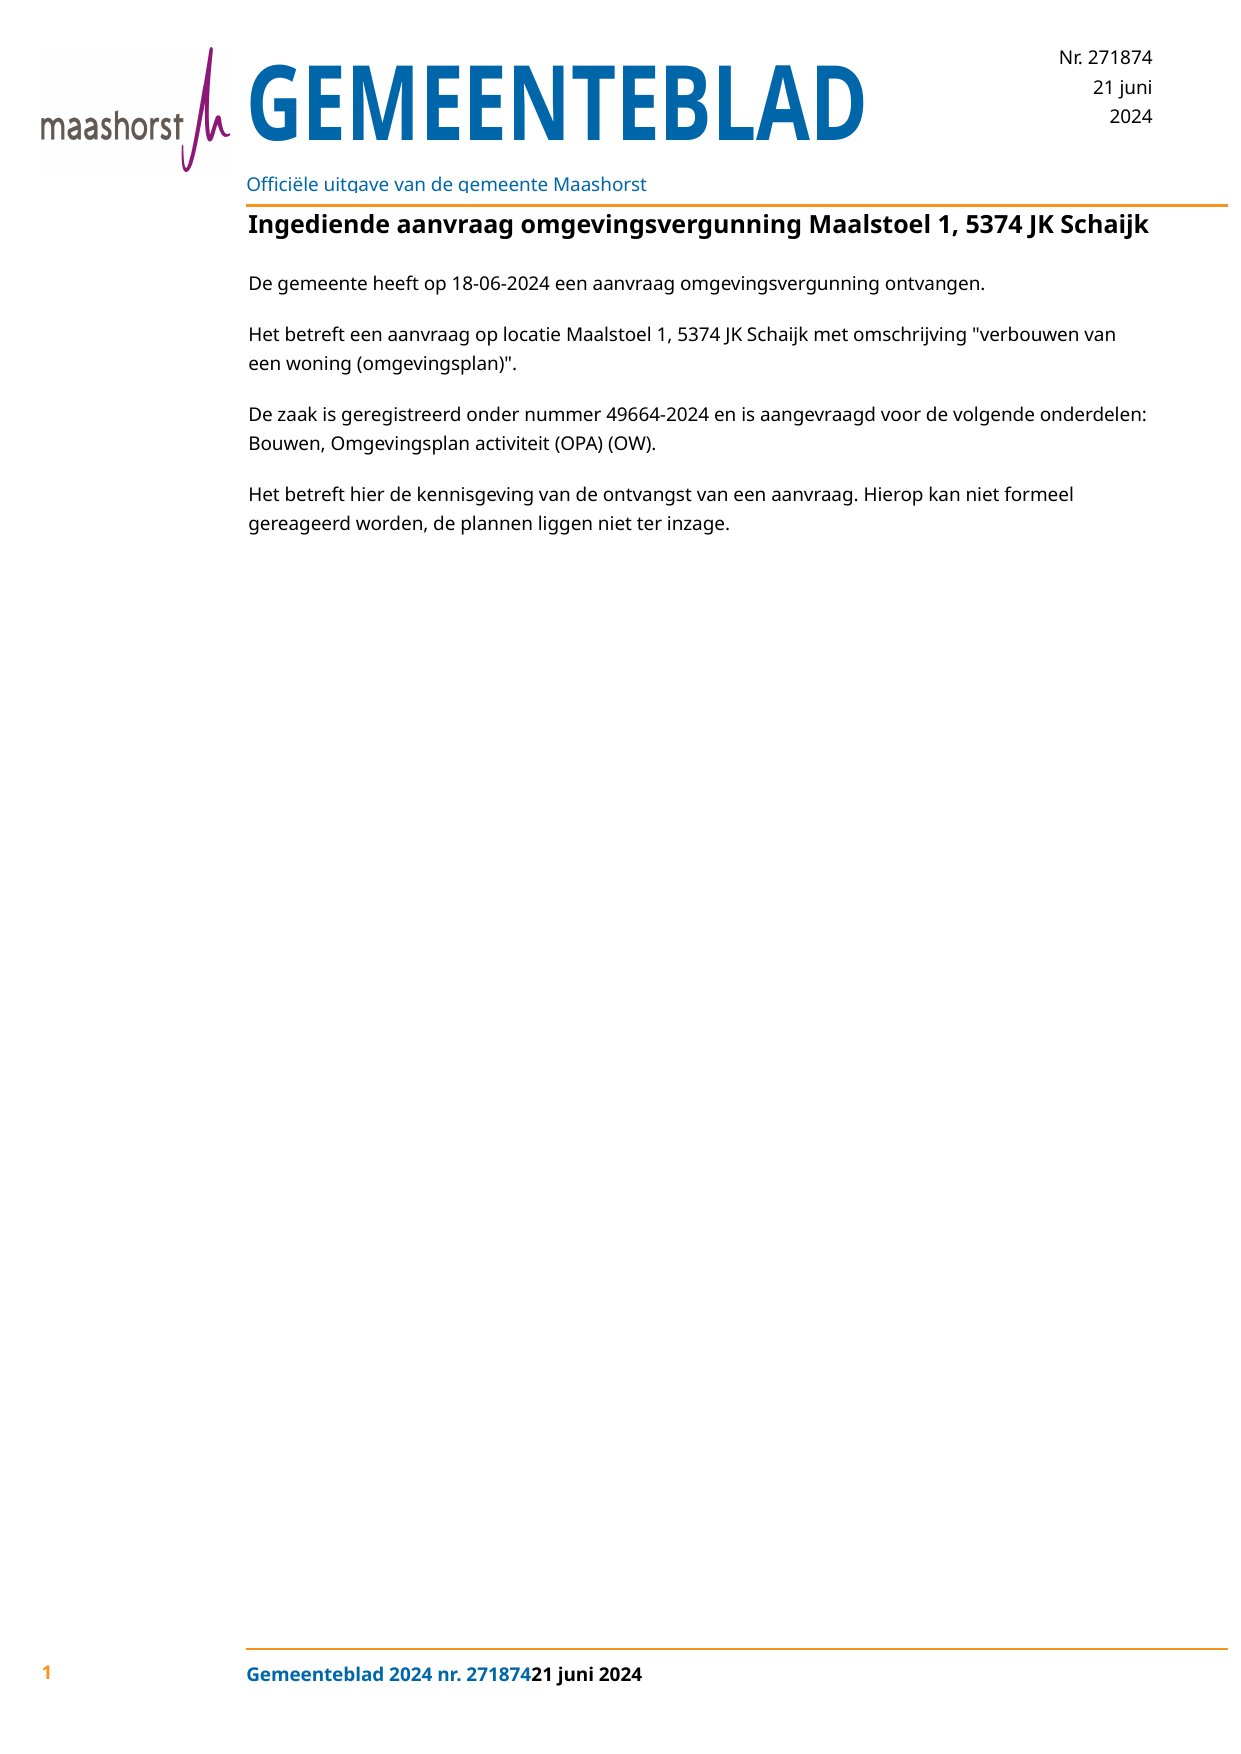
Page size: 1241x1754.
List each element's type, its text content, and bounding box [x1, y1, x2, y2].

text De gemeente heeft op 18-06-2024 een aanvraag omgevingsvergunning ontvangen. [248, 270, 1152, 296]
text Het betreft hier de kennisgeving van de ontvangst van een aanvraag. Hierop kan niet formeel gereageerd worden, de plannen liggen niet ter inzage. [248, 481, 1152, 536]
text Ingediende aanvraag omgevingsvergunning Maalstoel 1, 5374 JK Schaijk [248, 207, 1152, 241]
picture [41, 47, 231, 172]
text De zaak is geregistreerd onder nummer 49664-2024 en is aangevraagd voor de volgende onderdelen: Bouwen, Omgevingsplan activiteit (OPA) (OW). [248, 401, 1152, 456]
text Het betreft een aanvraag op locatie Maalstoel 1, 5374 JK Schaijk met omschrijving "verbouwen van een woning (omgevingsplan)". [248, 321, 1152, 376]
